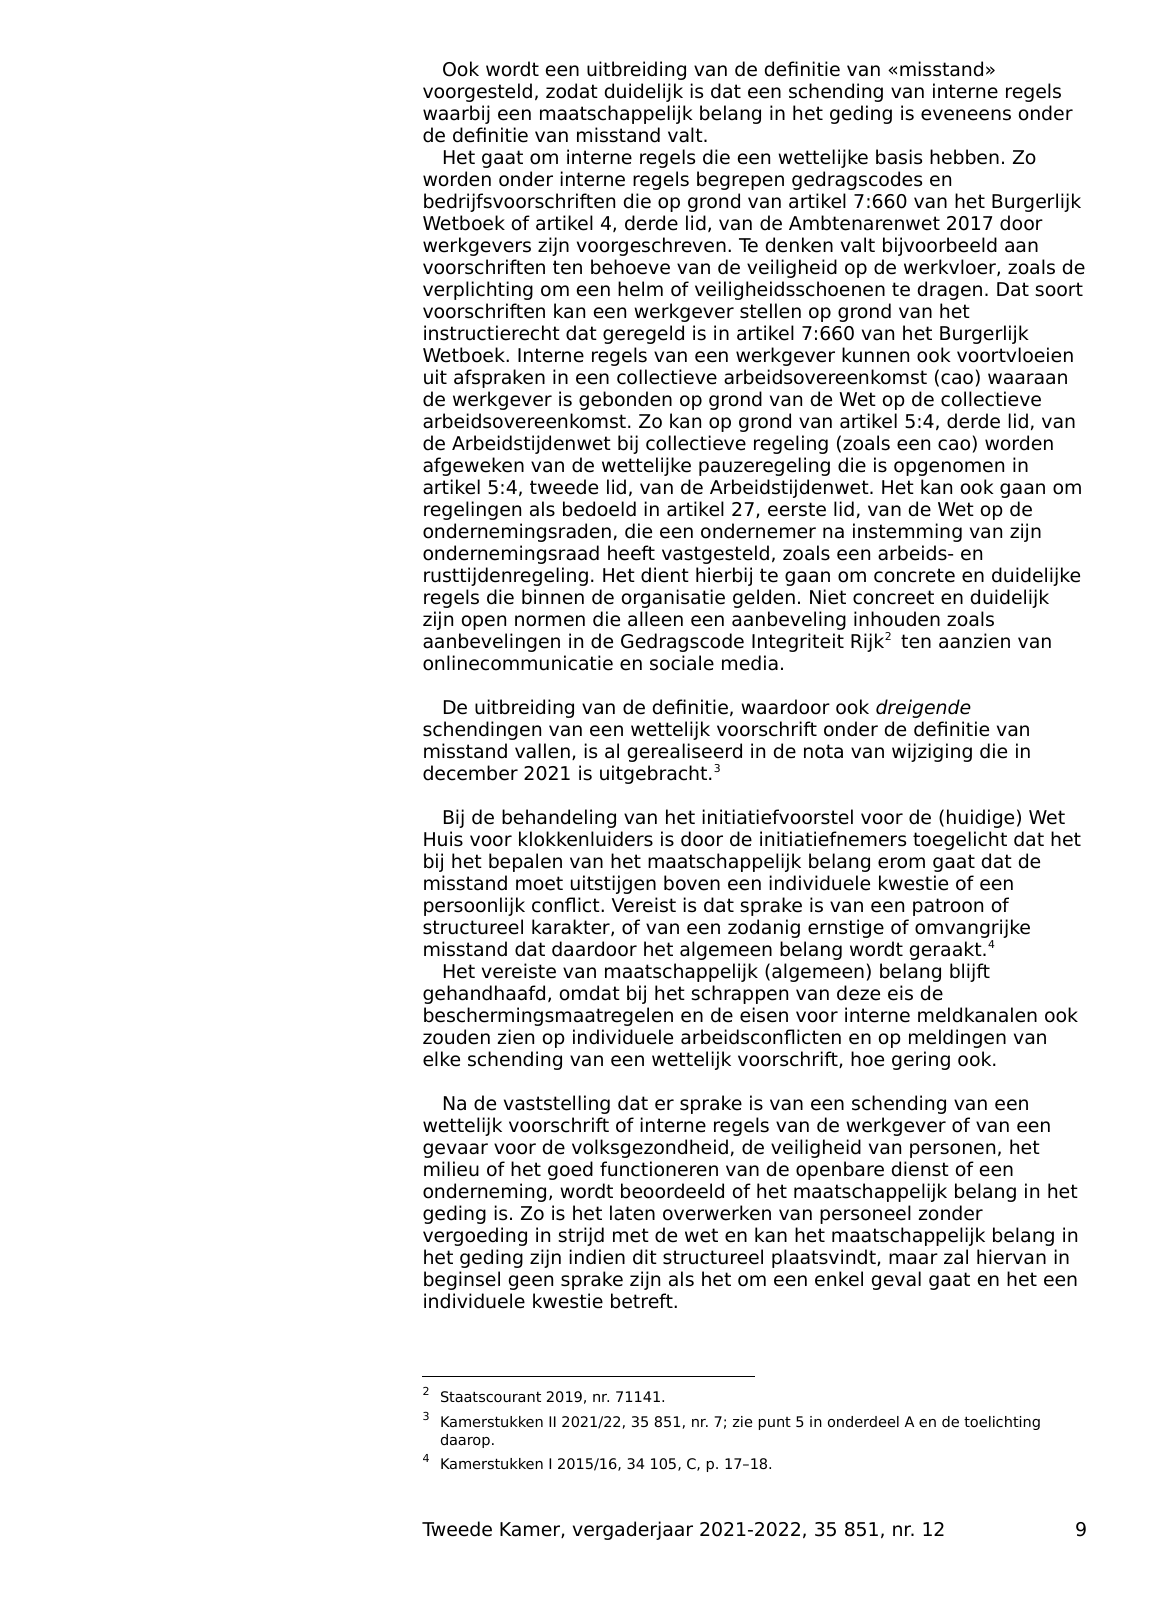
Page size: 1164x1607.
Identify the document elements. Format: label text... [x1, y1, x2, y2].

text Na de vaststelling dat er sprake is van een schending van een wettelijk voorschrift of interne regels van de werkgever of van een gevaar voor de volksgezondheid, de veiligheid van personen, het milieu of het goed functioneren van de openbare dienst of een onderneming, wordt beoordeeld of het maatschappelijk belang in het geding is. Zo is het laten overwerken van personeel zonder vergoeding in strijd met de wet en kan het maatschappelijk belang in het geding zijn indien dit structureel plaatsvindt, maar zal hiervan in beginsel geen sprake zijn als het om een enkel geval gaat en het een individuele kwestie betreft. [422, 1093, 1087, 1312]
text Kamerstukken I 2015/16, 34 105, C, p. 17–18. [422, 1452, 1087, 1474]
text Het gaat om interne regels die een wettelijke basis hebben. Zo worden onder interne regels begrepen gedragscodes en bedrijfsvoorschriften die op grond van artikel 7:660 van het Burgerlijk Wetboek of artikel 4, derde lid, van de Ambtenarenwet 2017 door werkgevers zijn voorgeschreven. Te denken valt bijvoorbeeld aan voorschriften ten behoeve van de veiligheid op de werkvloer, zoals de verplichting om een helm of veiligheidsschoenen te dragen. Dat soort voorschriften kan een werkgever stellen op grond van het instructierecht dat geregeld is in artikel 7:660 van het Burgerlijk Wetboek. Interne regels van een werkgever kunnen ook voortvloeien uit afspraken in een collectieve arbeidsovereenkomst (cao) waaraan de werkgever is gebonden op grond van de Wet op de collectieve arbeidsovereenkomst. Zo kan op grond van artikel 5:4, derde lid, van de Arbeidstijdenwet bij collectieve regeling (zoals een cao) worden afgeweken van de wettelijke pauzeregeling die is opgenomen in artikel 5:4, tweede lid, van de Arbeidstijdenwet. Het kan ook gaan om regelingen als bedoeld in artikel 27, eerste lid, van de Wet op de ondernemingsraden, die een ondernemer na instemming van zijn ondernemingsraad heeft vastgesteld, zoals een arbeids- en rusttijdenregeling. Het dient hierbij te gaan om concrete en duidelijke regels die binnen de organisatie gelden. Niet concreet en duidelijk zijn open normen die alleen een aanbeveling inhouden zoals aanbevelingen in de Gedragscode Integriteit Rijk ten aanzien van onlinecommunicatie en sociale media. [422, 147, 1087, 674]
text Het vereiste van maatschappelijk (algemeen) belang blijft gehandhaafd, omdat bij het schrappen van deze eis de beschermingsmaatregelen en de eisen voor interne meldkanalen ook zouden zien op individuele arbeidsconflicten en op meldingen van elke schending van een wettelijk voorschrift, hoe gering ook. [422, 961, 1087, 1071]
text Bij de behandeling van het initiatiefvoorstel voor de (huidige) Wet Huis voor klokkenluiders is door de initiatiefnemers toegelicht dat het bij het bepalen van het maatschappelijk belang erom gaat dat de misstand moet uitstijgen boven een individuele kwestie of een persoonlijk conflict. Vereist is dat sprake is van een patroon of structureel karakter, of van een zodanig ernstige of omvangrijke misstand dat daardoor het algemeen belang wordt geraakt. [422, 807, 1087, 961]
text Staatscourant 2019, nr. 71141. [422, 1385, 1087, 1407]
text De uitbreiding van de definitie, waardoor ook dreigende schendingen van een wettelijk voorschrift onder de definitie van misstand vallen, is al gerealiseerd in de nota van wijziging die in december 2021 is uitgebracht. [422, 697, 1087, 784]
text Ook wordt een uitbreiding van de definitie van «misstand» voorgesteld, zodat duidelijk is dat een schending van interne regels waarbij een maatschappelijk belang in het geding is eveneens onder de definitie van misstand valt. [422, 59, 1087, 147]
text Kamerstukken II 2021/22, 35 851, nr. 7; zie punt 5 in onderdeel A en de toelichting daarop. [422, 1410, 1087, 1449]
